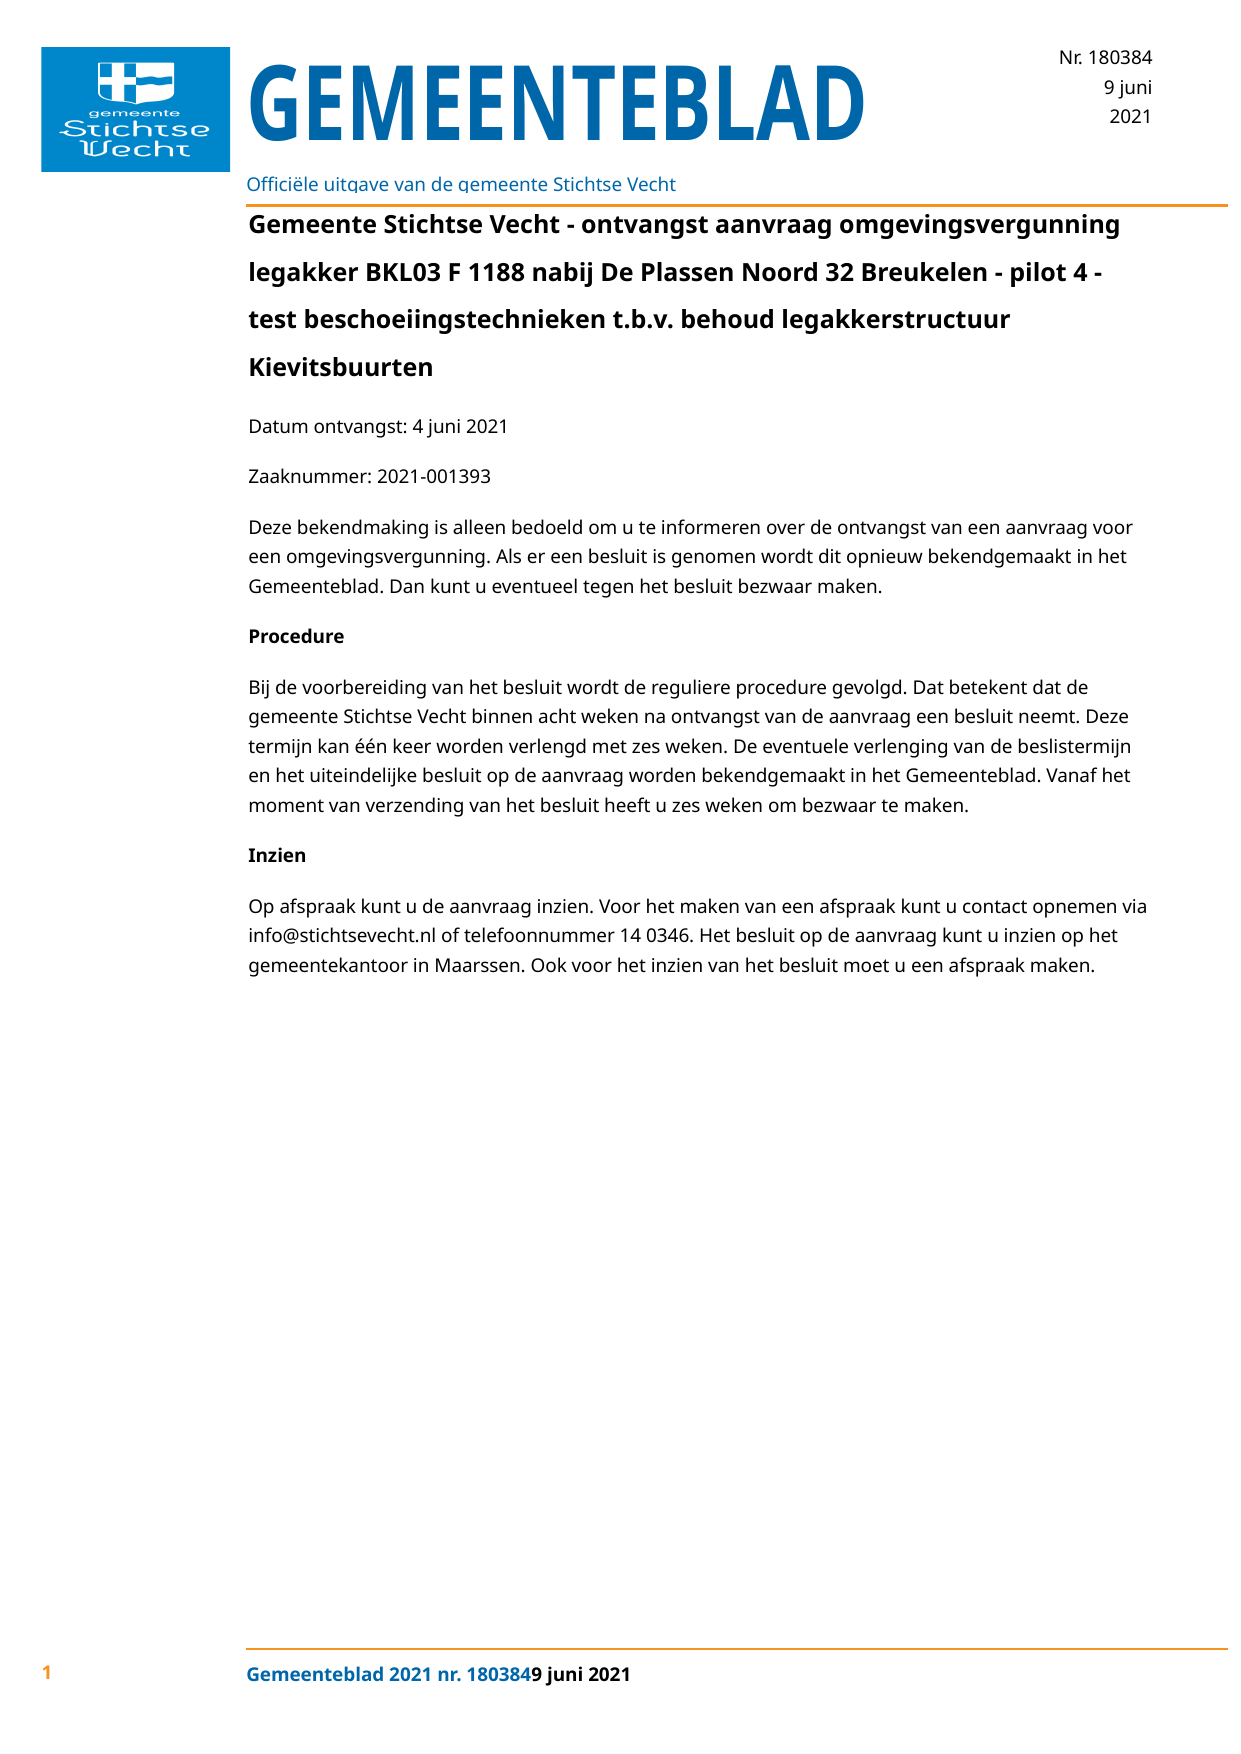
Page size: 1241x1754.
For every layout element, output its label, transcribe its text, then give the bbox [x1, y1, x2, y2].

picture [99, 63, 135, 101]
text Op afspraak kunt u de aanvraag inzien. Voor het maken van een afspraak kunt u contact opnemen via info@stichtsevecht.nl of telefoonnummer 14 0346. Het besluit op de aanvraag kunt u inzien op het gemeentekantoor in Maarssen. Ook voor het inzien van het besluit moet u een afspraak maken. [248, 893, 1152, 978]
text Deze bekendmaking is alleen bedoeld om u te informeren over de ontvangst van een aanvraag voor een omgevingsvergunning. Als er een besluit is genomen wordt dit opnieuw bekendgemaakt in het Gemeenteblad. Dan kunt u eventueel tegen het besluit bezwaar maken. [248, 514, 1152, 599]
text Gemeente Stichtse Vecht - ontvangst aanvraag omgevingsvergunning legakker BKL03 F 1188 nabij De Plassen Noord 32 Breukelen - pilot 4 - test beschoeiingstechnieken t.b.v. behoud legakkerstructuur Kievitsbuurten [248, 207, 1152, 384]
picture [137, 63, 174, 103]
text Datum ontvangst: 4 juni 2021 [248, 413, 1152, 439]
text Inzien [248, 843, 1152, 868]
text Procedure [248, 623, 1152, 649]
text Zaaknummer: 2021-001393 [248, 463, 1152, 489]
text Bij de voorbereiding van het besluit wordt de reguliere procedure gevolgd. Dat betekent dat de gemeente Stichtse Vecht binnen acht weken na ontvangst van de aanvraag een besluit neemt. Deze termijn kan één keer worden verlengd met zes weken. De eventuele verlenging van de beslistermijn en het uiteindelijke besluit op de aanvraag worden bekendgemaakt in het Gemeenteblad. Vanaf het moment van verzending van het besluit heeft u zes weken om bezwaar te maken. [248, 674, 1152, 818]
